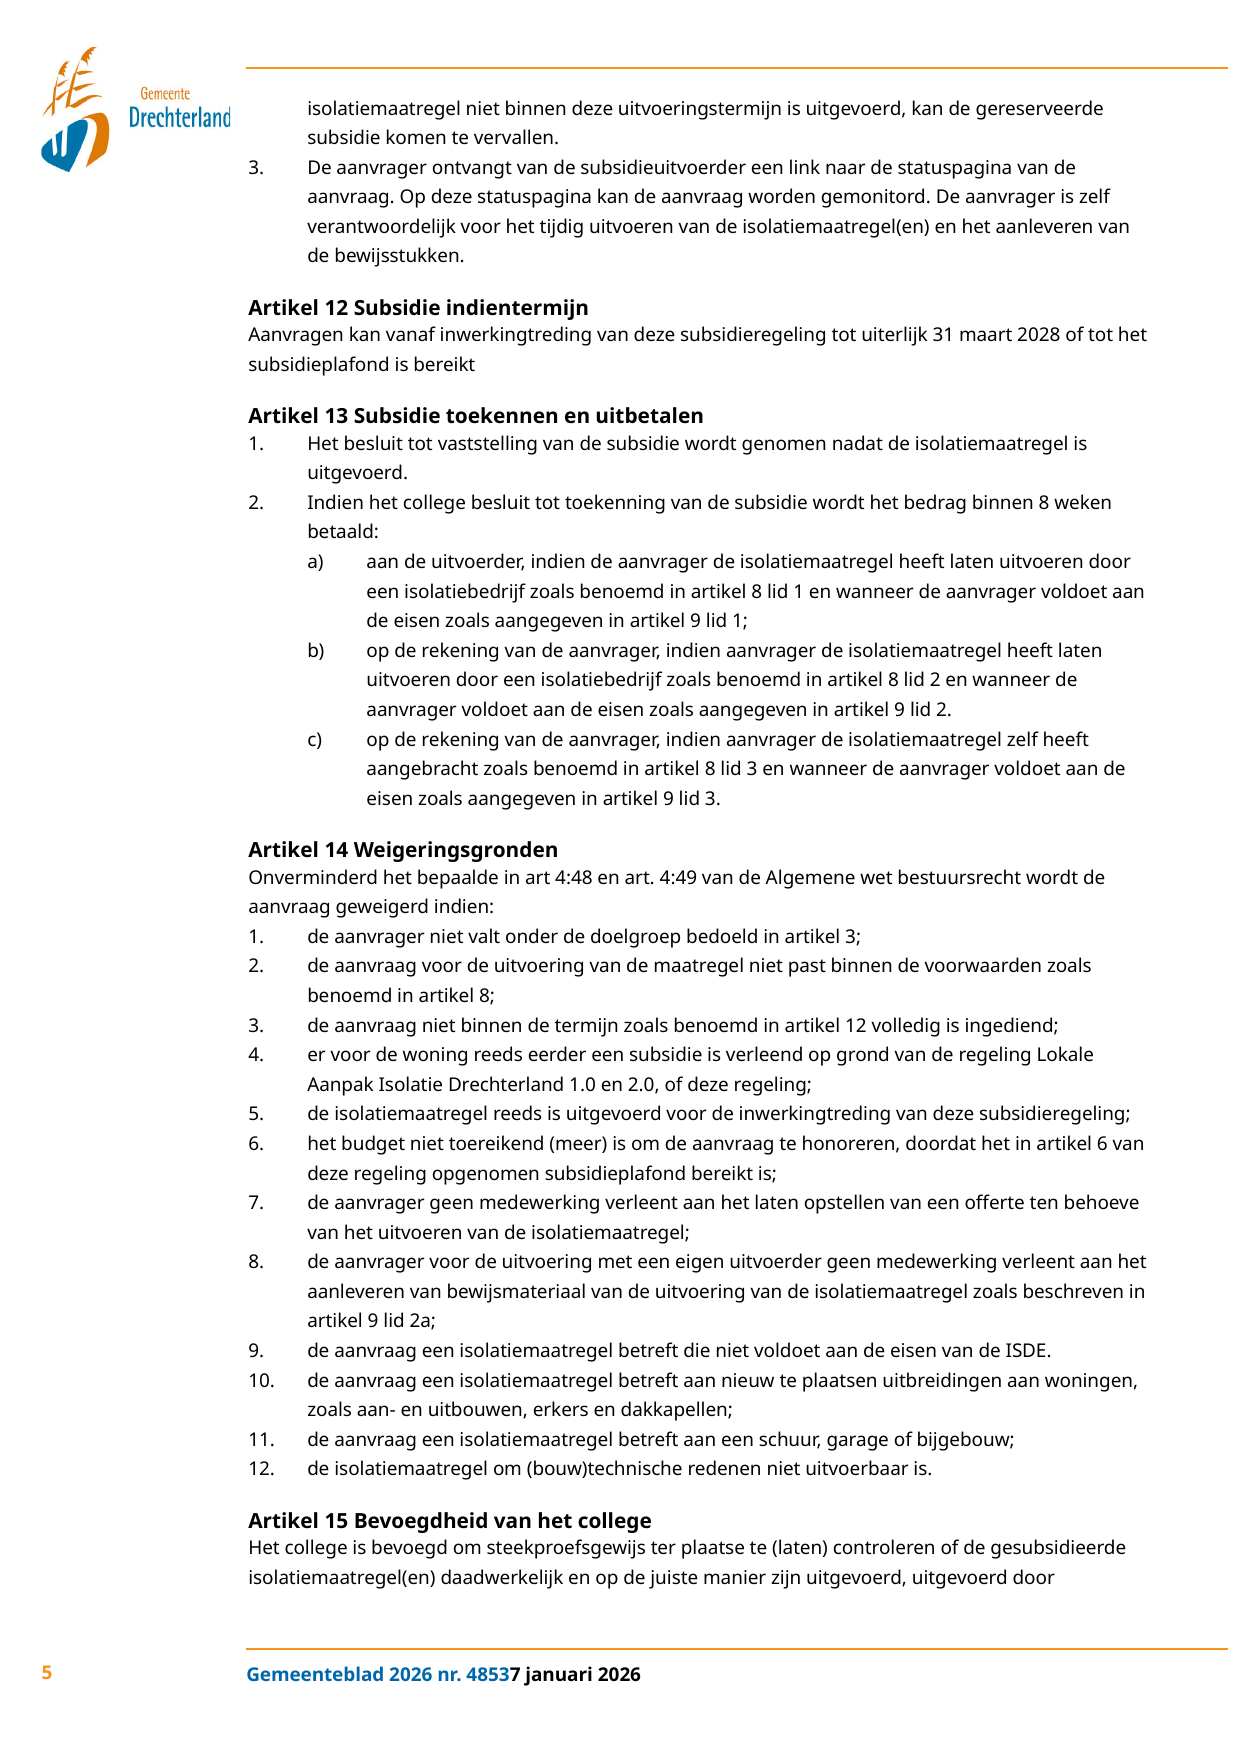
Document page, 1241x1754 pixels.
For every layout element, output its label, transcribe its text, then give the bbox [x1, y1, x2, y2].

text Artikel 14 Weigeringsgronden [248, 835, 1152, 864]
list op de rekening van de aanvrager, indien aanvrager de isolatiemaatregel heeft laten uitvoeren door een isolatiebedrijf zoals benoemd in artikel 8 lid 2 en wanneer de aanvrager voldoet aan de eisen zoals aangegeven in artikel 9 lid 2. [307, 637, 1152, 722]
picture [226, 115, 231, 124]
text Onverminderd het bepaalde in art 4:48 en art. 4:49 van de Algemene wet bestuursrecht wordt de aanvraag geweigerd indien: [248, 864, 1152, 919]
list De aanvrager ontvangt van de subsidieuitvoerder een link naar de statuspagina van de aanvraag. Op deze statuspagina kan de aanvraag worden gemonitord. De aanvrager is zelf verantwoordelijk voor het tijdig uitvoeren van de isolatiemaatregel(en) en het aanleveren van de bewijsstukken. [248, 154, 1152, 268]
list de aanvraag een isolatiemaatregel betreft die niet voldoet aan de eisen van de ISDE. [248, 1337, 1152, 1363]
list de aanvrager voor de uitvoering met een eigen uitvoerder geen medewerking verleent aan het aanleveren van bewijsmateriaal van de uitvoering van de isolatiemaatregel zoals beschreven in artikel 9 lid 2a; [248, 1248, 1152, 1333]
text Artikel 12 Subsidie indientermijn [248, 293, 1152, 322]
list isolatiemaatregel niet binnen deze uitvoeringstermijn is uitgevoerd, kan de gereserveerde subsidie komen te vervallen. [248, 95, 1152, 150]
list de isolatiemaatregel om (bouw)technische redenen niet uitvoerbaar is. [248, 1456, 1152, 1481]
list het budget niet toereikend (meer) is om de aanvraag te honoreren, doordat het in artikel 6 van deze regeling opgenomen subsidieplafond bereikt is; [248, 1130, 1152, 1185]
list de aanvraag een isolatiemaatregel betreft aan een schuur, garage of bijgebouw; [248, 1426, 1152, 1452]
list Het besluit tot vaststelling van de subsidie wordt genomen nadat de isolatiemaatregel is uitgevoerd. [248, 430, 1152, 485]
text Het college is bevoegd om steekproefsgewijs ter plaatse te (laten) controleren of de gesubsidieerde isolatiemaatregel(en) daadwerkelijk en op de juiste manier zijn uitgevoerd, uitgevoerd door [248, 1534, 1152, 1590]
list aan de uitvoerder, indien de aanvrager de isolatiemaatregel heeft laten uitvoeren door een isolatiebedrijf zoals benoemd in artikel 8 lid 1 en wanneer de aanvrager voldoet aan de eisen zoals aangegeven in artikel 9 lid 1; [307, 548, 1152, 633]
list de isolatiemaatregel reeds is uitgevoerd voor de inwerkingtreding van deze subsidieregeling; [248, 1101, 1152, 1126]
list de aanvrager geen medewerking verleent aan het laten opstellen van een offerte ten behoeve van het uitvoeren van de isolatiemaatregel; [248, 1189, 1152, 1244]
text Artikel 15 Bevoegdheid van het college [248, 1506, 1152, 1534]
picture [41, 47, 231, 172]
list de aanvraag een isolatiemaatregel betreft aan nieuw te plaatsen uitbreidingen aan woningen, zoals aan- en uitbouwen, erkers en dakkapellen; [248, 1367, 1152, 1422]
text Artikel 13 Subsidie toekennen en uitbetalen [248, 402, 1152, 430]
list de aanvraag niet binnen de termijn zoals benoemd in artikel 12 volledig is ingediend; [248, 1012, 1152, 1037]
picture [41, 158, 64, 172]
list de aanvrager niet valt onder de doelgroep bedoeld in artikel 3; [248, 923, 1152, 949]
list op de rekening van de aanvrager, indien aanvrager de isolatiemaatregel zelf heeft aangebracht zoals benoemd in artikel 8 lid 3 en wanneer de aanvrager voldoet aan de eisen zoals aangegeven in artikel 9 lid 3. [307, 726, 1152, 811]
list er voor de woning reeds eerder een subsidie is verleend op grond van de regeling Lokale Aanpak Isolatie Drechterland 1.0 en 2.0, of deze regeling; [248, 1041, 1152, 1097]
text Aanvragen kan vanaf inwerkingtreding van deze subsidieregeling tot uiterlijk 31 maart 2028 of tot het subsidieplafond is bereikt [248, 322, 1152, 377]
list Indien het college besluit tot toekenning van de subsidie wordt het bedrag binnen 8 weken betaald: [248, 489, 1152, 544]
list de aanvraag voor de uitvoering van de maatregel niet past binnen de voorwaarden zoals benoemd in artikel 8; [248, 953, 1152, 1008]
